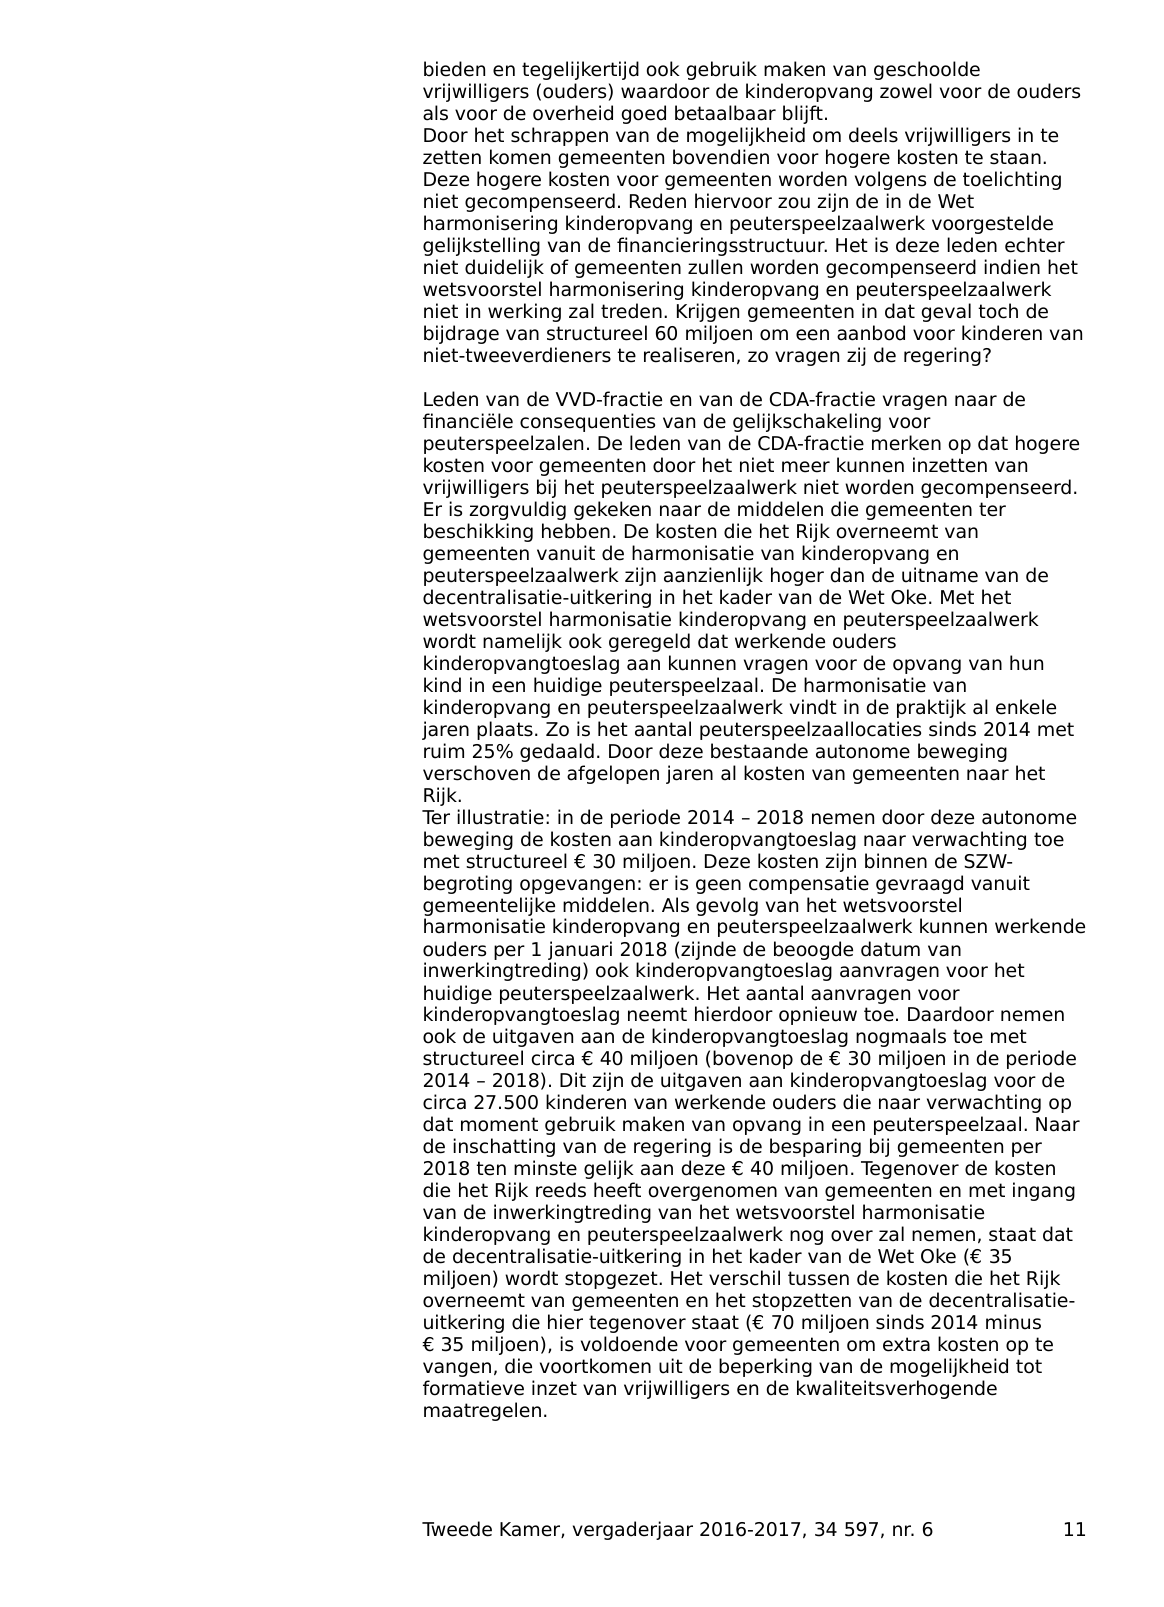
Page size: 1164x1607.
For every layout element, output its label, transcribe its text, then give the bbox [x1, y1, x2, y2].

text Ter illustratie: in de periode 2014 – 2018 nemen door deze autonome beweging de kosten aan kinderopvangtoeslag naar verwachting toe met structureel € 30 miljoen. Deze kosten zijn binnen de SZW-begroting opgevangen: er is geen compensatie gevraagd vanuit gemeentelijke middelen. Als gevolg van het wetsvoorstel harmonisatie kinderopvang en peuterspeelzaalwerk kunnen werkende ouders per 1 januari 2018 (zijnde de beoogde datum van inwerkingtreding) ook kinderopvangtoeslag aanvragen voor het huidige peuterspeelzaalwerk. Het aantal aanvragen voor kinderopvangtoeslag neemt hierdoor opnieuw toe. Daardoor nemen ook de uitgaven aan de kinderopvangtoeslag nogmaals toe met structureel circa € 40 miljoen (bovenop de € 30 miljoen in de periode 2014 – 2018). Dit zijn de uitgaven aan kinderopvangtoeslag voor de circa 27.500 kinderen van werkende ouders die naar verwachting op dat moment gebruik maken van opvang in een peuterspeelzaal. Naar de inschatting van de regering is de besparing bij gemeenten per 2018 ten minste gelijk aan deze € 40 miljoen. Tegenover de kosten die het Rijk reeds heeft overgenomen van gemeenten en met ingang van de inwerkingtreding van het wetsvoorstel harmonisatie kinderopvang en peuterspeelzaalwerk nog over zal nemen, staat dat de decentralisatie-uitkering in het kader van de Wet Oke (€ 35 miljoen) wordt stopgezet. Het verschil tussen de kosten die het Rijk overneemt van gemeenten en het stopzetten van de decentralisatie-uitkering die hier tegenover staat (€ 70 miljoen sinds 2014 minus € 35 miljoen), is voldoende voor gemeenten om extra kosten op te vangen, die voortkomen uit de beperking van de mogelijkheid tot formatieve inzet van vrijwilligers en de kwaliteitsverhogende maatregelen. [422, 807, 1087, 1422]
text Leden van de VVD-fractie en van de CDA-fractie vragen naar de financiële consequenties van de gelijkschakeling voor peuterspeelzalen. De leden van de CDA-fractie merken op dat hogere kosten voor gemeenten door het niet meer kunnen inzetten van vrijwilligers bij het peuterspeelzaalwerk niet worden gecompenseerd. [422, 389, 1087, 499]
text Door het schrappen van de mogelijkheid om deels vrijwilligers in te zetten komen gemeenten bovendien voor hogere kosten te staan. Deze hogere kosten voor gemeenten worden volgens de toelichting niet gecompenseerd. Reden hiervoor zou zijn de in de Wet harmonisering kinderopvang en peuterspeelzaalwerk voorgestelde gelijkstelling van de financieringsstructuur. Het is deze leden echter niet duidelijk of gemeenten zullen worden gecompenseerd indien het wetsvoorstel harmonisering kinderopvang en peuterspeelzaalwerk niet in werking zal treden. Krijgen gemeenten in dat geval toch de bijdrage van structureel 60 miljoen om een aanbod voor kinderen van niet-tweeverdieners te realiseren, zo vragen zij de regering? [422, 125, 1087, 367]
text Er is zorgvuldig gekeken naar de middelen die gemeenten ter beschikking hebben. De kosten die het Rijk overneemt van gemeenten vanuit de harmonisatie van kinderopvang en peuterspeelzaalwerk zijn aanzienlijk hoger dan de uitname van de decentralisatie-uitkering in het kader van de Wet Oke. Met het wetsvoorstel harmonisatie kinderopvang en peuterspeelzaalwerk wordt namelijk ook geregeld dat werkende ouders kinderopvangtoeslag aan kunnen vragen voor de opvang van hun kind in een huidige peuterspeelzaal. De harmonisatie van kinderopvang en peuterspeelzaalwerk vindt in de praktijk al enkele jaren plaats. Zo is het aantal peuterspeelzaallocaties sinds 2014 met ruim 25% gedaald. Door deze bestaande autonome beweging verschoven de afgelopen jaren al kosten van gemeenten naar het Rijk. [422, 499, 1087, 807]
text bieden en tegelijkertijd ook gebruik maken van geschoolde vrijwilligers (ouders) waardoor de kinderopvang zowel voor de ouders als voor de overheid goed betaalbaar blijft. [422, 59, 1087, 125]
